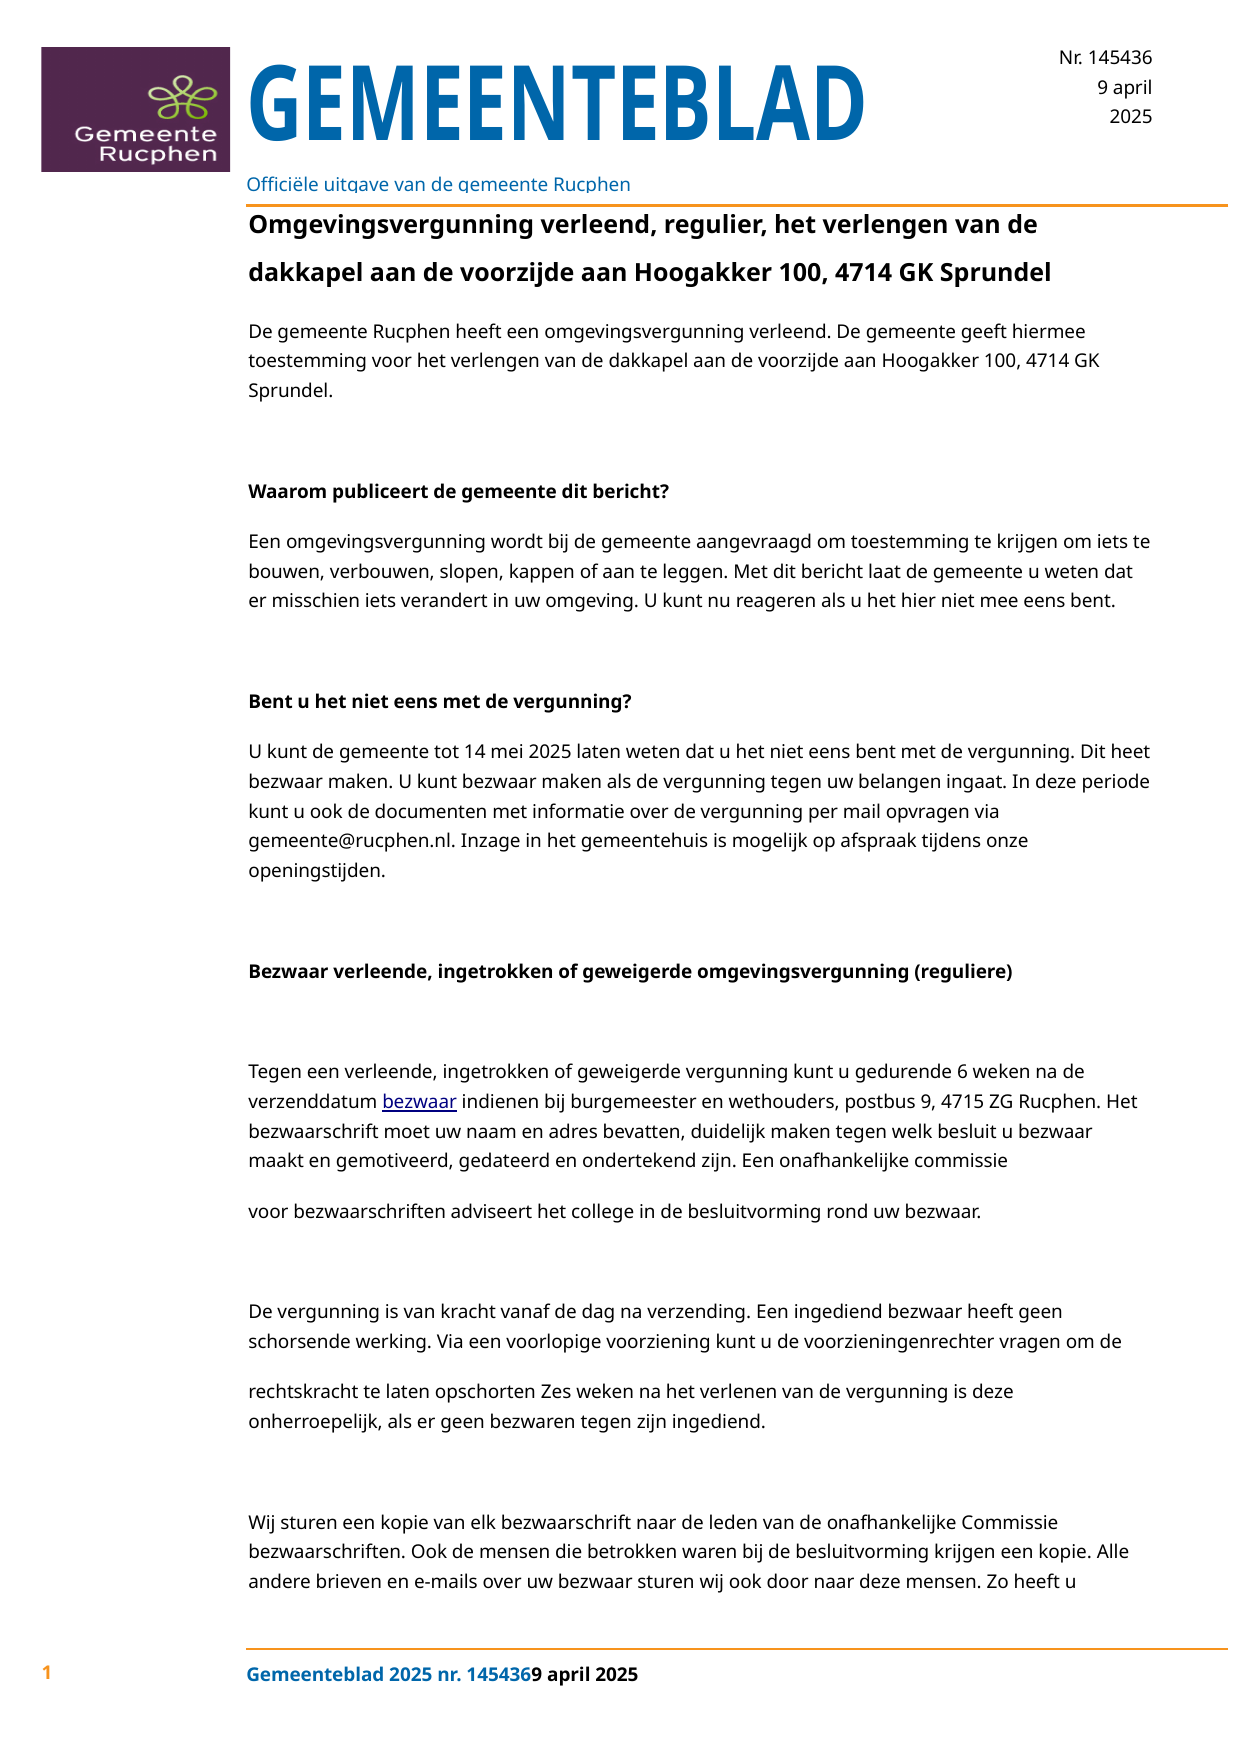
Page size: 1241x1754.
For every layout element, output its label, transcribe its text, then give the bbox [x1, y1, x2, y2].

text Bent u het niet eens met de vergunning? [248, 688, 1152, 714]
text De vergunning is van kracht vanaf de dag na verzending. Een ingediend bezwaar heeft geen schorsende werking. Via een voorlopige voorziening kunt u de voorzieningenrechter vragen om de [248, 1299, 1152, 1354]
text voor bezwaarschriften adviseert het college in de besluitvorming rond uw bezwaar. [248, 1198, 1152, 1224]
text Omgevingsvergunning verleend, regulier, het verlengen van de dakkapel aan de voorzijde aan Hoogakker 100, 4714 GK Sprundel [248, 207, 1152, 288]
text Bezwaar verleende, ingetrokken of geweigerde omgevingsvergunning (reguliere) [248, 958, 1152, 984]
text Wij sturen een kopie van elk bezwaarschrift naar de leden van de onafhankelijke Commissie bezwaarschriften. Ook de mensen die betrokken waren bij de besluitvorming krijgen een kopie. Alle andere brieven en e-mails over uw bezwaar sturen wij ook door naar deze mensen. Zo heeft u [248, 1509, 1152, 1594]
text U kunt de gemeente tot 14 mei 2025 laten weten dat u het niet eens bent met de vergunning. Dit heet bezwaar maken. U kunt bezwaar maken als de vergunning tegen uw belangen ingaat. In deze periode kunt u ook de documenten met informatie over de vergunning per mail opvragen via gemeente@rucphen.nl. Inzage in het gemeentehuis is mogelijk op afspraak tijdens onze openingstijden. [248, 739, 1152, 883]
text De gemeente Rucphen heeft een omgevingsvergunning verleend. De gemeente geeft hiermee toestemming voor het verlengen van de dakkapel aan de voorzijde aan Hoogakker 100, 4714 GK Sprundel. [248, 318, 1152, 403]
text Waarom publiceert de gemeente dit bericht? [248, 478, 1152, 504]
text Een omgevingsvergunning wordt bij de gemeente aangevraagd om toestemming te krijgen om iets te bouwen, verbouwen, slopen, kappen of aan te leggen. Met dit bericht laat de gemeente u weten dat er misschien iets verandert in uw omgeving. U kunt nu reageren als u het hier niet mee eens bent. [248, 528, 1152, 613]
text rechtskracht te laten opschorten Zes weken na het verlenen van de vergunning is deze onherroepelijk, als er geen bezwaren tegen zijn ingediend. [248, 1379, 1152, 1434]
text Tegen een verleende, ingetrokken of geweigerde vergunning kunt u gedurende 6 weken na de verzenddatum bezwaar indienen bij burgemeester en wethouders, postbus 9, 4715 ZG Rucphen. Het bezwaarschrift moet uw naam en adres bevatten, duidelijk maken tegen welk besluit u bezwaar maakt en gemotiveerd, gedateerd en ondertekend zijn. Een onafhankelijke commissie [248, 1059, 1152, 1173]
picture [41, 47, 231, 172]
